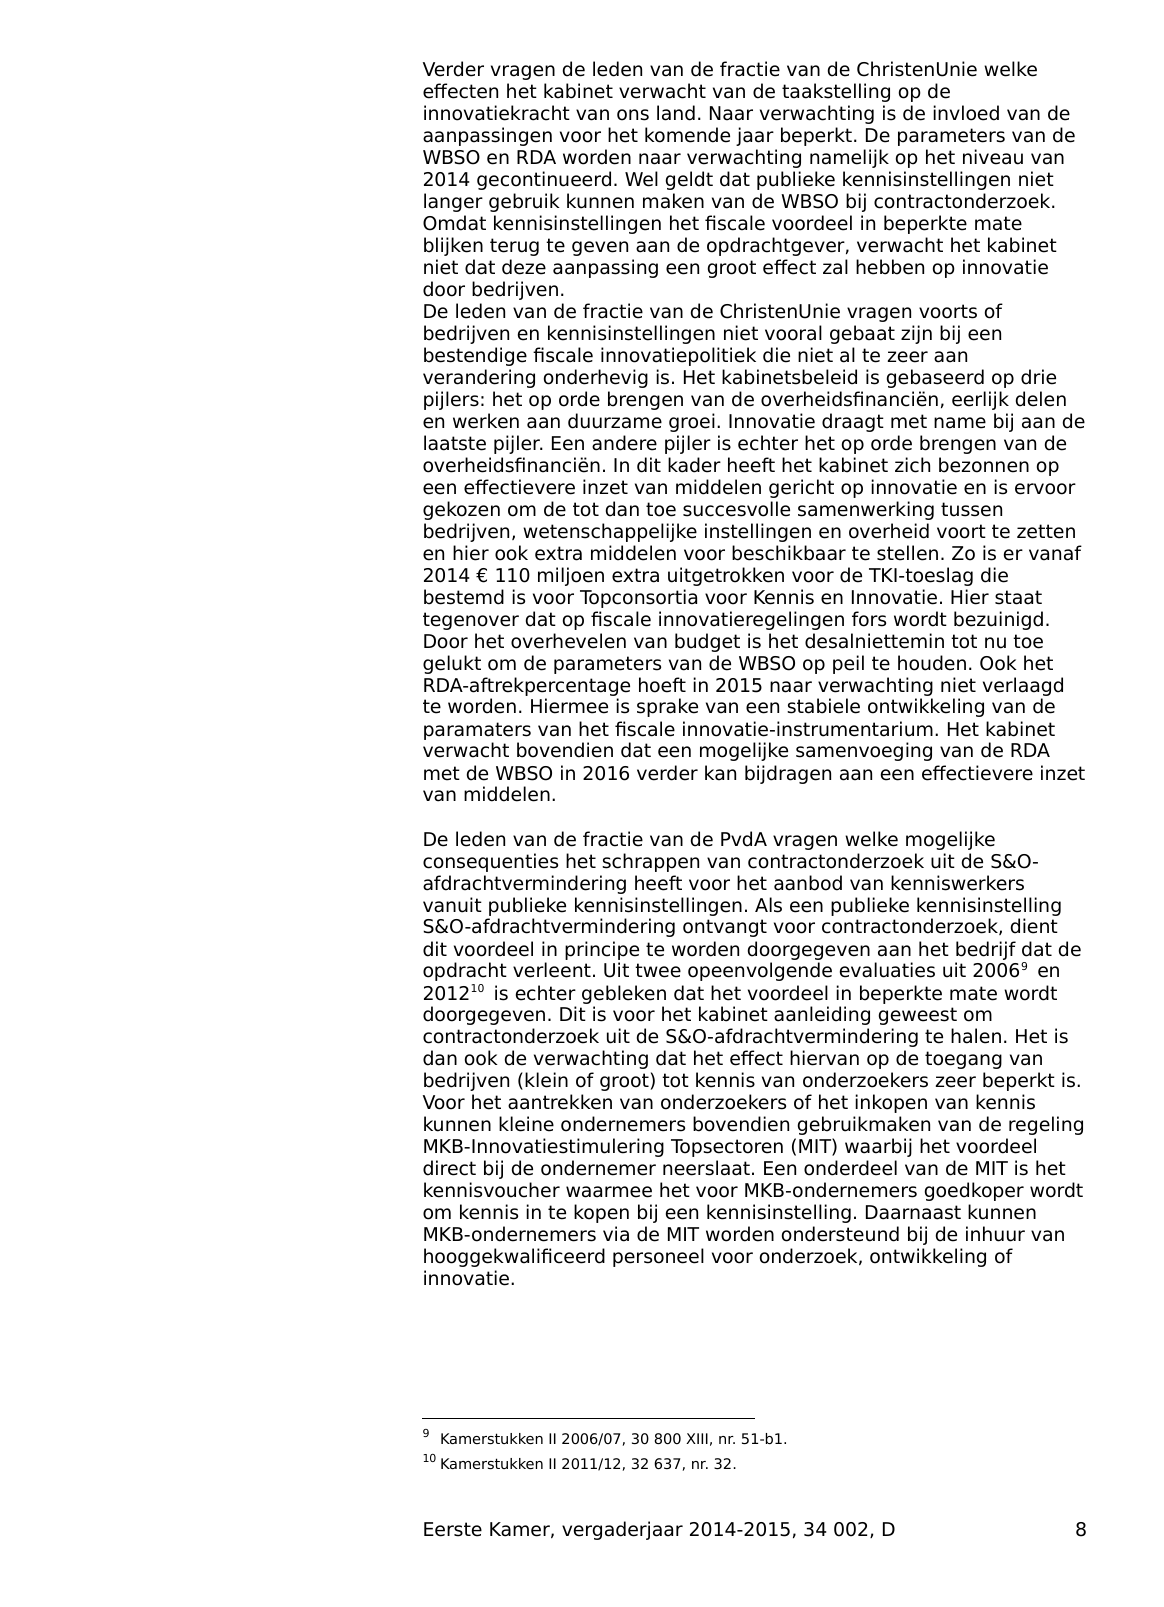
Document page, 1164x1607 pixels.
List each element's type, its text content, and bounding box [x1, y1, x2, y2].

text Verder vragen de leden van de fractie van de ChristenUnie welke effecten het kabinet verwacht van de taakstelling op de innovatiekracht van ons land. Naar verwachting is de invloed van de aanpassingen voor het komende jaar beperkt. De parameters van de WBSO en RDA worden naar verwachting namelijk op het niveau van 2014 gecontinueerd. Wel geldt dat publieke kennisinstellingen niet langer gebruik kunnen maken van de WBSO bij contractonderzoek. Omdat kennisinstellingen het fiscale voordeel in beperkte mate blijken terug te geven aan de opdrachtgever, verwacht het kabinet niet dat deze aanpassing een groot effect zal hebben op innovatie door bedrijven. [422, 59, 1087, 301]
text Kamerstukken II 2011/12, 32 637, nr. 32. [422, 1452, 1087, 1474]
text Kamerstukken II 2006/07, 30 800 XIII, nr. 51-b1. [422, 1427, 1087, 1449]
text De leden van de fractie van de PvdA vragen welke mogelijke consequenties het schrappen van contractonderzoek uit de S&O-afdrachtvermindering heeft voor het aanbod van kenniswerkers vanuit publieke kennisinstellingen. Als een publieke kennisinstelling S&O-afdrachtvermindering ontvangt voor contractonderzoek, dient dit voordeel in principe te worden doorgegeven aan het bedrijf dat de opdracht verleent. Uit twee opeenvolgende evaluaties uit 2006 en 2012 is echter gebleken dat het voordeel in beperkte mate wordt doorgegeven. Dit is voor het kabinet aanleiding geweest om contractonderzoek uit de S&O-afdrachtvermindering te halen. Het is dan ook de verwachting dat het effect hiervan op de toegang van bedrijven (klein of groot) tot kennis van onderzoekers zeer beperkt is. Voor het aantrekken van onderzoekers of het inkopen van kennis kunnen kleine ondernemers bovendien gebruikmaken van de regeling MKB-Innovatiestimulering Topsectoren (MIT) waarbij het voordeel direct bij de ondernemer neerslaat. Een onderdeel van de MIT is het kennisvoucher waarmee het voor MKB-ondernemers goedkoper wordt om kennis in te kopen bij een kennisinstelling. Daarnaast kunnen MKB-ondernemers via de MIT worden ondersteund bij de inhuur van hooggekwalificeerd personeel voor onderzoek, ontwikkeling of innovatie. [422, 828, 1087, 1290]
text De leden van de fractie van de ChristenUnie vragen voorts of bedrijven en kennisinstellingen niet vooral gebaat zijn bij een bestendige fiscale innovatiepolitiek die niet al te zeer aan verandering onderhevig is. Het kabinetsbeleid is gebaseerd op drie pijlers: het op orde brengen van de overheidsfinanciën, eerlijk delen en werken aan duurzame groei. Innovatie draagt met name bij aan de laatste pijler. Een andere pijler is echter het op orde brengen van de overheidsfinanciën. In dit kader heeft het kabinet zich bezonnen op een effectievere inzet van middelen gericht op innovatie en is ervoor gekozen om de tot dan toe succesvolle samenwerking tussen bedrijven, wetenschappelijke instellingen en overheid voort te zetten en hier ook extra middelen voor beschikbaar te stellen. Zo is er vanaf 2014 € 110 miljoen extra uitgetrokken voor de TKI-toeslag die bestemd is voor Topconsortia voor Kennis en Innovatie. Hier staat tegenover dat op fiscale innovatieregelingen fors wordt bezuinigd. Door het overhevelen van budget is het desalniettemin tot nu toe gelukt om de parameters van de WBSO op peil te houden. Ook het RDA-aftrekpercentage hoeft in 2015 naar verwachting niet verlaagd te worden. Hiermee is sprake van een stabiele ontwikkeling van de paramaters van het fiscale innovatie-instrumentarium. Het kabinet verwacht bovendien dat een mogelijke samenvoeging van de RDA met de WBSO in 2016 verder kan bijdragen aan een effectievere inzet van middelen. [422, 301, 1087, 806]
